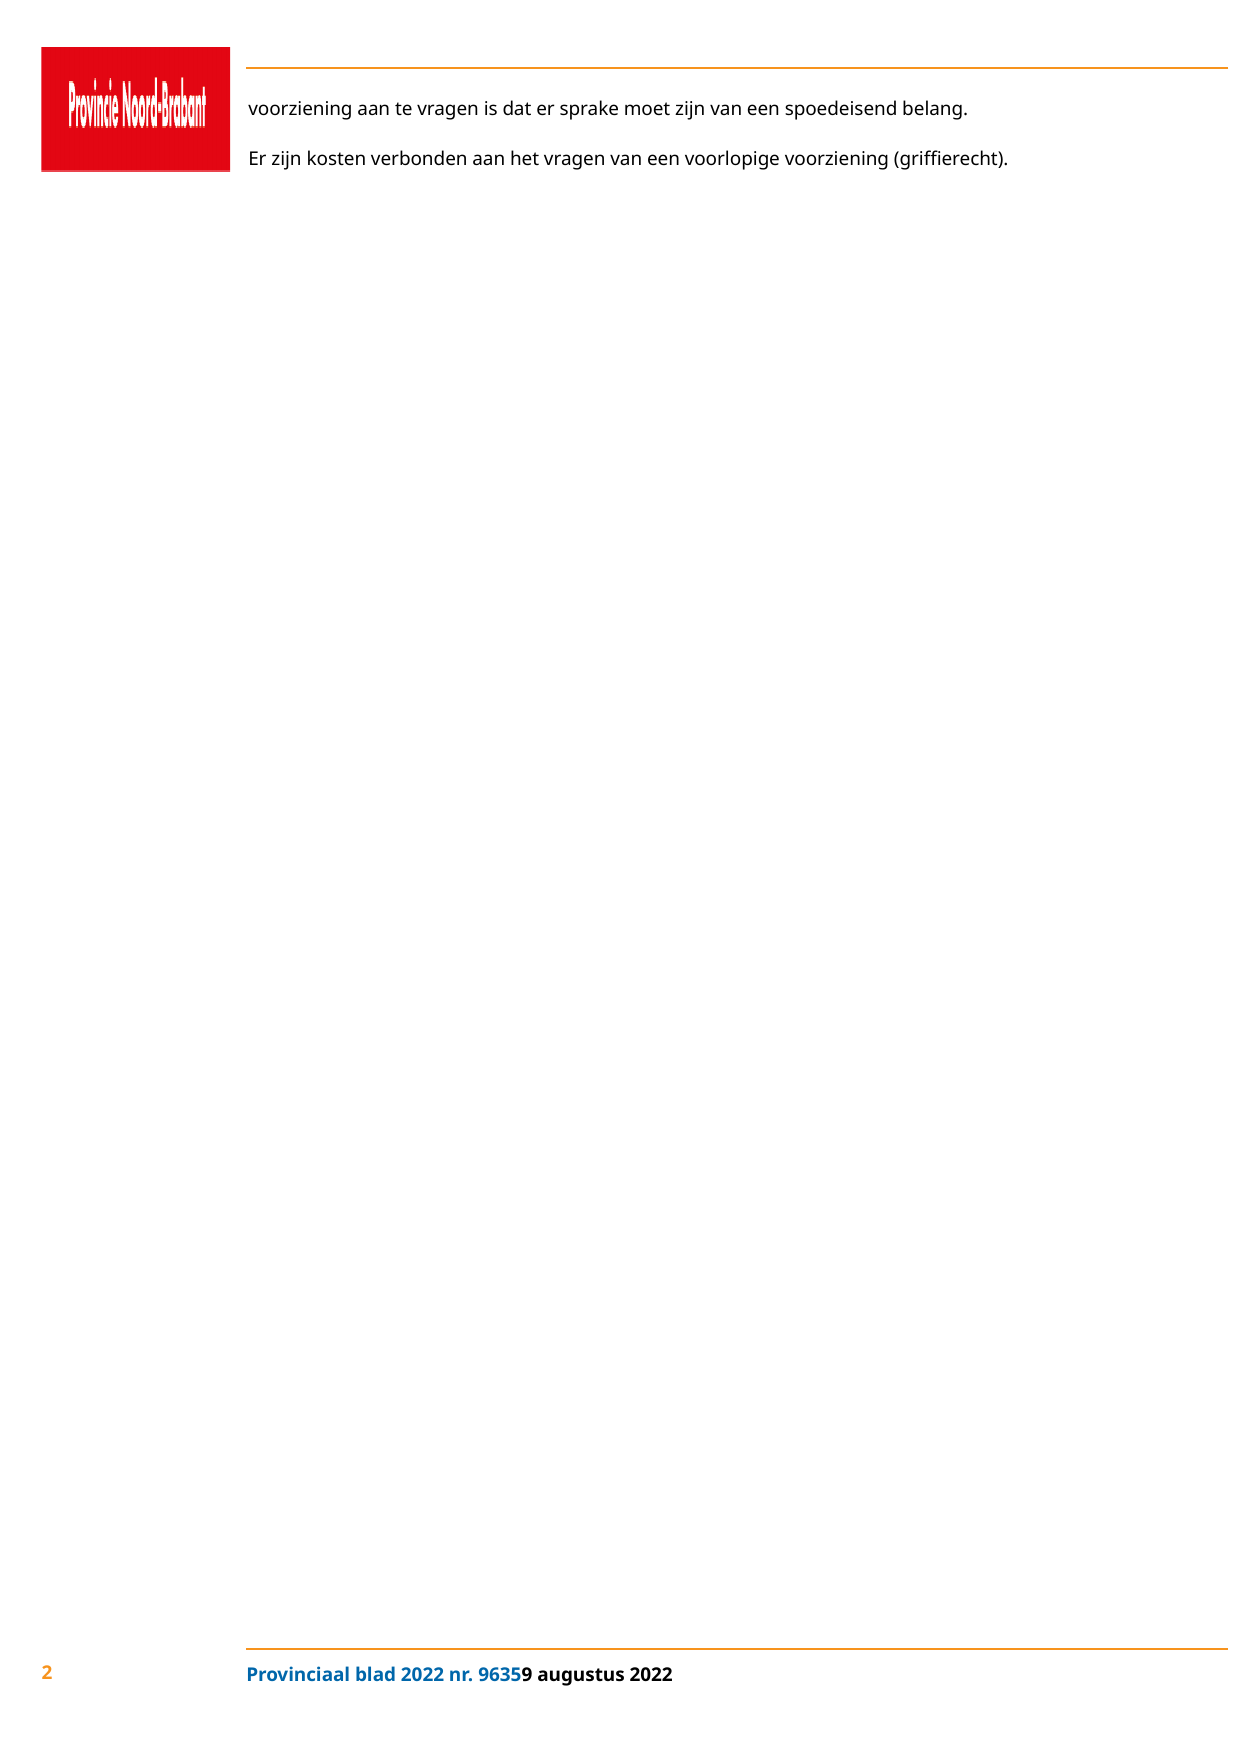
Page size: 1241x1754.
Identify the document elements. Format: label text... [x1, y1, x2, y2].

text Er zijn kosten verbonden aan het vragen van een voorlopige voorziening (griffierecht). [248, 145, 1152, 171]
text voorziening aan te vragen is dat er sprake moet zijn van een spoedeisend belang. [248, 95, 1152, 121]
picture [41, 47, 231, 172]
